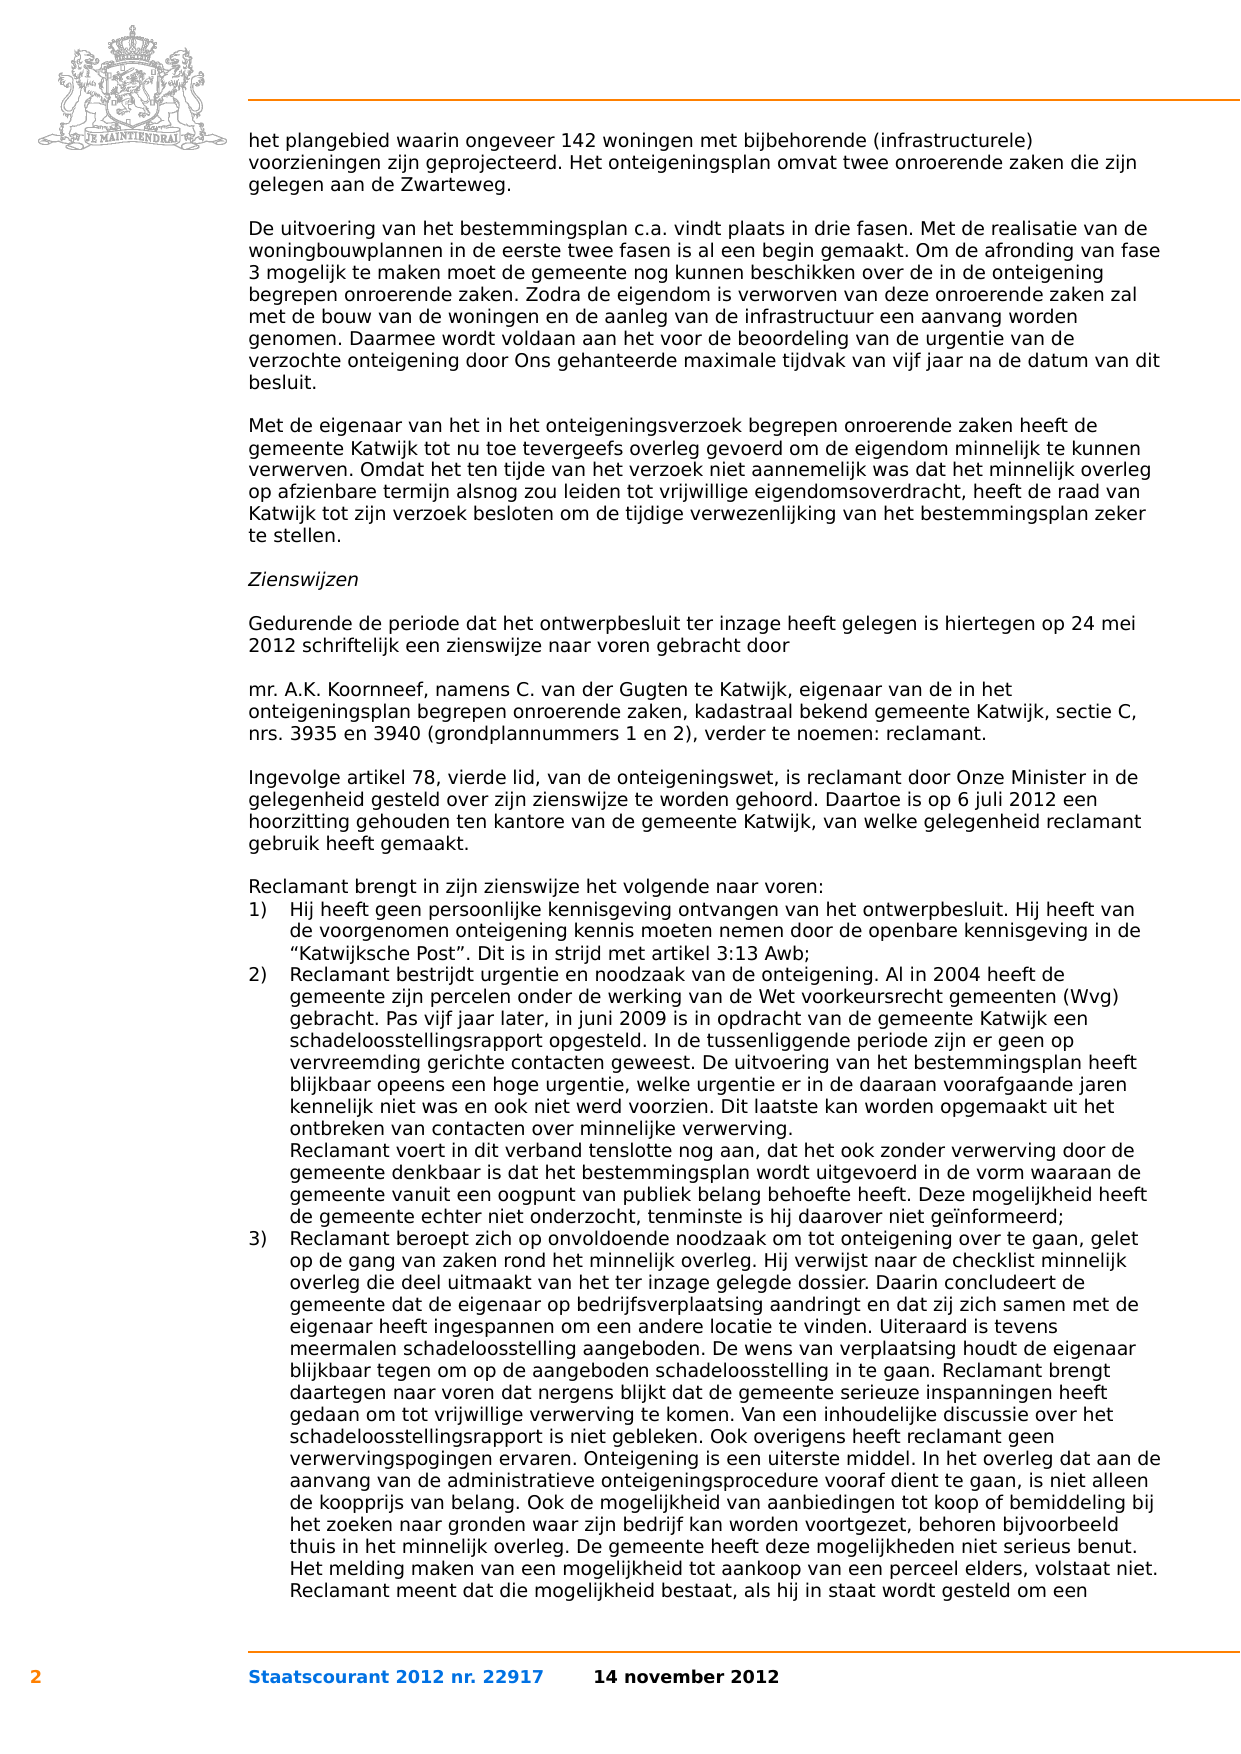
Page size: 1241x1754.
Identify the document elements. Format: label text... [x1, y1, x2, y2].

text Gedurende de periode dat het ontwerpbesluit ter inzage heeft gelegen is hiertegen op 24 mei 2012 schriftelijk een zienswijze naar voren gebracht door [248, 613, 1163, 657]
text 2) Reclamant bestrijdt urgentie en noodzaak van de onteigening. Al in 2004 heeft de gemeente zijn percelen onder de werking van de Wet voorkeursrecht gemeenten (Wvg) gebracht. Pas vijf jaar later, in juni 2009 is in opdracht van de gemeente Katwijk een schadeloosstellingsrapport opgesteld. In de tussenliggende periode zijn er geen op vervreemding gerichte contacten geweest. De uitvoering van het bestemmingsplan heeft blijkbaar opeens een hoge urgentie, welke urgentie er in de daaraan voorafgaande jaren kennelijk niet was en ook niet werd voorzien. Dit laatste kan worden opgemaakt uit het ontbreken van contacten over minnelijke verwerving. [248, 964, 1163, 1140]
text 1) Hij heeft geen persoonlijke kennisgeving ontvangen van het ontwerpbesluit. Hij heeft van de voorgenomen onteigening kennis moeten nemen door de openbare kennisgeving in de “Katwijksche Post”. Dit is in strijd met artikel 3:13 Awb; [248, 898, 1163, 964]
text De uitvoering van het bestemmingsplan c.a. vindt plaats in drie fasen. Met de realisatie van de woningbouwplannen in de eerste twee fasen is al een begin gemaakt. Om de afronding van fase 3 mogelijk te maken moet de gemeente nog kunnen beschikken over de in de onteigening begrepen onroerende zaken. Zodra de eigendom is verworven van deze onroerende zaken zal met de bouw van de woningen en de aanleg van de infrastructuur een aanvang worden genomen. Daarmee wordt voldaan aan het voor de beoordeling van de urgentie van de verzochte onteigening door Ons gehanteerde maximale tijdvak van vijf jaar na de datum van dit besluit. [248, 218, 1163, 393]
text Reclamant voert in dit verband tenslotte nog aan, dat het ook zonder verwerving door de gemeente denkbaar is dat het bestemmingsplan wordt uitgevoerd in de vorm waaraan de gemeente vanuit een oogpunt van publiek belang behoefte heeft. Deze mogelijkheid heeft de gemeente echter niet onderzocht, tenminste is hij daarover niet geïnformeerd; [289, 1140, 1163, 1228]
text Reclamant brengt in zijn zienswijze het volgende naar voren: [248, 876, 1163, 898]
picture [38, 25, 227, 150]
subtitle Zienswijzen [248, 569, 1163, 591]
text Met de eigenaar van het in het onteigeningsverzoek begrepen onroerende zaken heeft de gemeente Katwijk tot nu toe tevergeefs overleg gevoerd om de eigendom minnelijk te kunnen verwerven. Omdat het ten tijde van het verzoek niet aannemelijk was dat het minnelijk overleg op afzienbare termijn alsnog zou leiden tot vrijwillige eigendomsoverdracht, heeft de raad van Katwijk tot zijn verzoek besloten om de tijdige verwezenlijking van het bestemmingsplan zeker te stellen. [248, 415, 1163, 547]
text 3) Reclamant beroept zich op onvoldoende noodzaak om tot onteigening over te gaan, gelet op de gang van zaken rond het minnelijk overleg. Hij verwijst naar de checklist minnelijk overleg die deel uitmaakt van het ter inzage gelegde dossier. Daarin concludeert de gemeente dat de eigenaar op bedrijfsverplaatsing aandringt en dat zij zich samen met de eigenaar heeft ingespannen om een andere locatie te vinden. Uiteraard is tevens meermalen schadeloosstelling aangeboden. De wens van verplaatsing houdt de eigenaar blijkbaar tegen om op de aangeboden schadeloosstelling in te gaan. Reclamant brengt daartegen naar voren dat nergens blijkt dat de gemeente serieuze inspanningen heeft gedaan om tot vrijwillige verwerving te komen. Van een inhoudelijke discussie over het schadeloosstellingsrapport is niet gebleken. Ook overigens heeft reclamant geen verwervingspogingen ervaren. Onteigening is een uiterste middel. In het overleg dat aan de aanvang van de administratieve onteigeningsprocedure vooraf dient te gaan, is niet alleen de koopprijs van belang. Ook de mogelijkheid van aanbiedingen tot koop of bemiddeling bij het zoeken naar gronden waar zijn bedrijf kan worden voortgezet, behoren bijvoorbeeld thuis in het minnelijk overleg. De gemeente heeft deze mogelijkheden niet serieus benut. Het melding maken van een mogelijkheid tot aankoop van een perceel elders, volstaat niet. Reclamant meent dat die mogelijkheid bestaat, als hij in staat wordt gesteld om een [248, 1228, 1163, 1602]
text het plangebied waarin ongeveer 142 woningen met bijbehorende (infrastructurele) voorzieningen zijn geprojecteerd. Het onteigeningsplan omvat twee onroerende zaken die zijn gelegen aan de Zwarteweg. [248, 130, 1163, 196]
text Ingevolge artikel 78, vierde lid, van de onteigeningswet, is reclamant door Onze Minister in de gelegenheid gesteld over zijn zienswijze te worden gehoord. Daartoe is op 6 juli 2012 een hoorzitting gehouden ten kantore van de gemeente Katwijk, van welke gelegenheid reclamant gebruik heeft gemaakt. [248, 767, 1163, 854]
text mr. A.K. Koornneef, namens C. van der Gugten te Katwijk, eigenaar van de in het onteigeningsplan begrepen onroerende zaken, kadastraal bekend gemeente Katwijk, sectie C, nrs. 3935 en 3940 (grondplannummers 1 en 2), verder te noemen: reclamant. [248, 679, 1163, 745]
